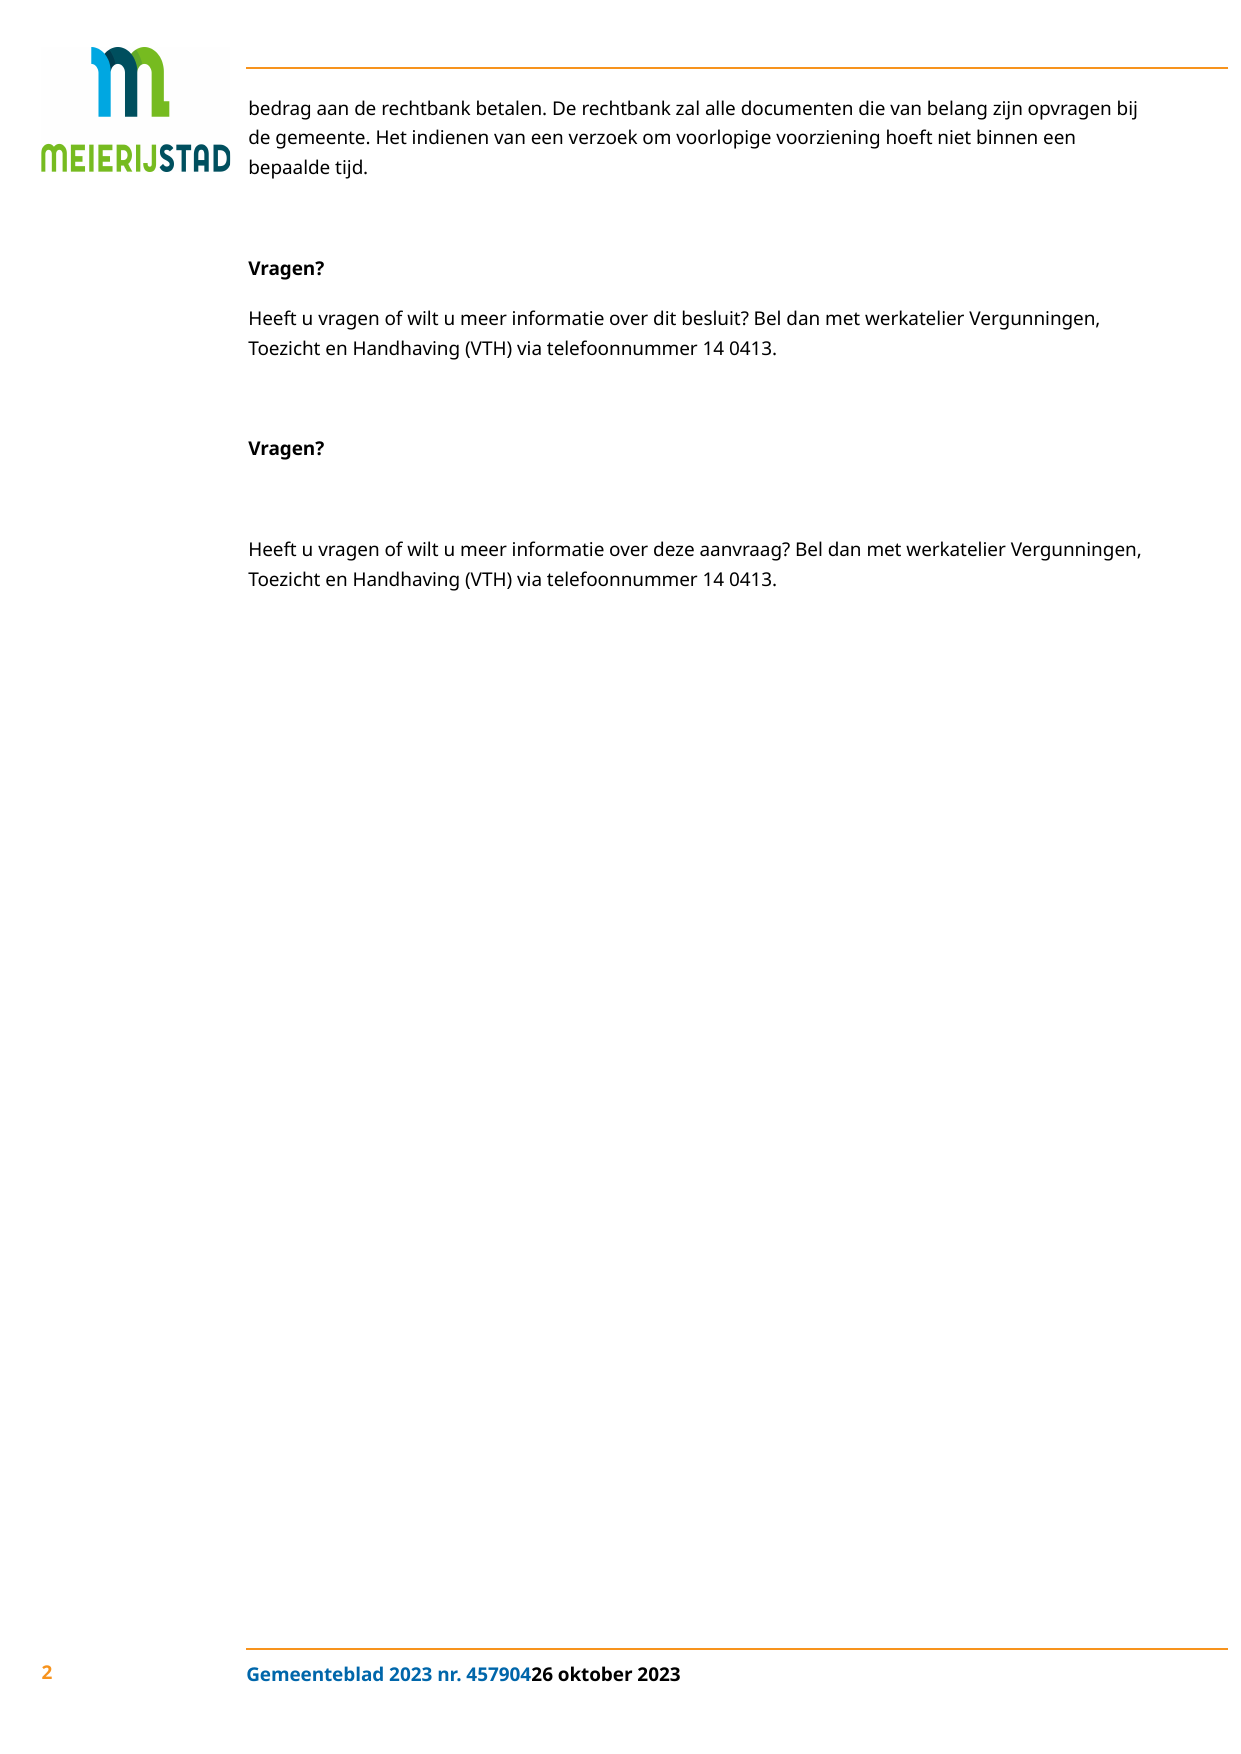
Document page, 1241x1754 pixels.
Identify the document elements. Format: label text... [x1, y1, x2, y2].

text Heeft u vragen of wilt u meer informatie over deze aanvraag? Bel dan met werkatelier Vergunningen, Toezicht en Handhaving (VTH) via telefoonnummer 14 0413. [248, 536, 1152, 592]
text Vragen? [248, 436, 1152, 461]
text bedrag aan de rechtbank betalen. De rechtbank zal alle documenten die van belang zijn opvragen bij de gemeente. Het indienen van een verzoek om voorlopige voorziening hoeft niet binnen een bepaalde tijd. [248, 95, 1152, 180]
text Heeft u vragen of wilt u meer informatie over dit besluit? Bel dan met werkatelier Vergunningen, Toezicht en Handhaving (VTH) via telefoonnummer 14 0413. [248, 305, 1152, 361]
text Vragen? [248, 255, 1152, 281]
picture [41, 47, 231, 172]
